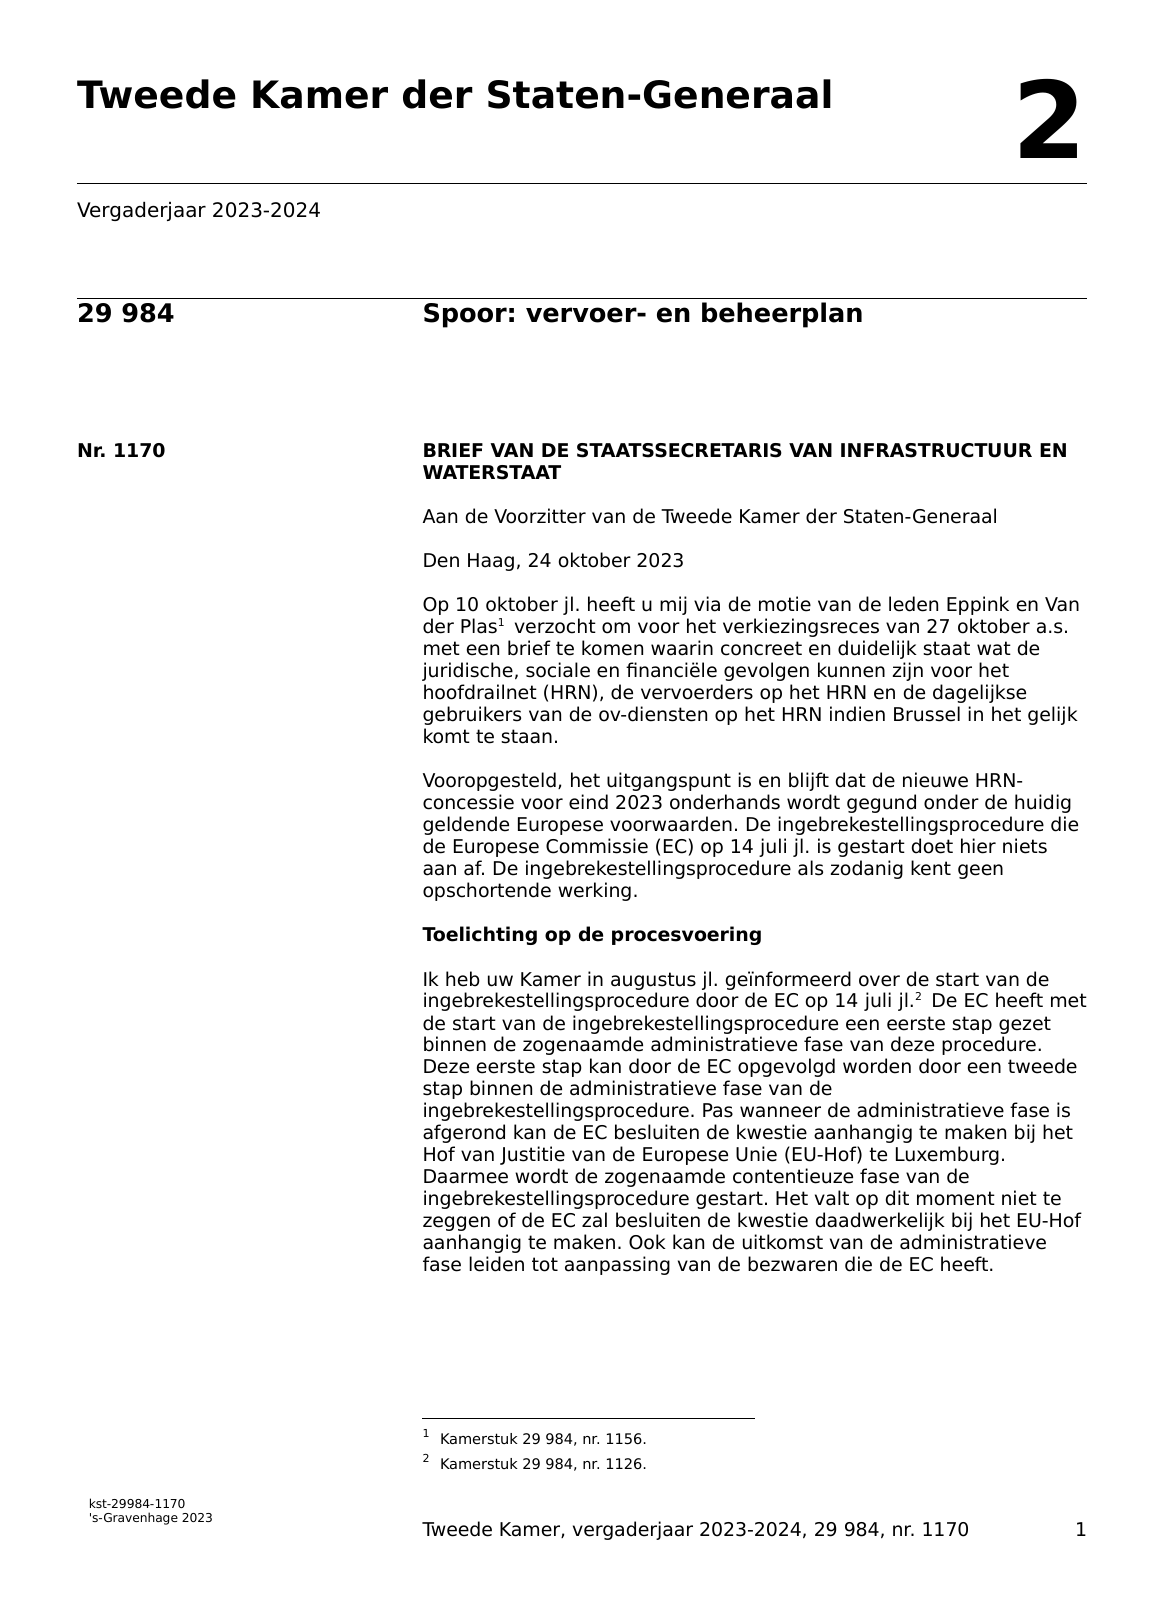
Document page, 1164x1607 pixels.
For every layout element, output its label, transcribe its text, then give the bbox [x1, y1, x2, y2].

text Kamerstuk 29 984, nr. 1156. [422, 1427, 1087, 1449]
subtitle 29 984 Spoor: vervoer- en beheerplan [77, 299, 1087, 329]
text Kamerstuk 29 984, nr. 1126. [422, 1452, 1087, 1474]
text Vooropgesteld, het uitgangspunt is en blijft dat de nieuwe HRN-concessie voor eind 2023 onderhands wordt gegund onder de huidig geldende Europese voorwaarden. De ingebrekestellingsprocedure die de Europese Commissie (EC) op 14 juli jl. is gestart doet hier niets aan af. De ingebrekestellingsprocedure als zodanig kent geen opschortende werking. [422, 770, 1087, 902]
text Op 10 oktober jl. heeft u mij via de motie van de leden Eppink en Van der Plas verzocht om voor het verkiezingsreces van 27 oktober a.s. met een brief te komen waarin concreet en duidelijk staat wat de juridische, sociale en financiële gevolgen kunnen zijn voor het hoofdrailnet (HRN), de vervoerders op het HRN en de dagelijkse gebruikers van de ov-diensten op het HRN indien Brussel in het gelijk komt te staan. [422, 594, 1087, 748]
table_header Tweede Kamer der Staten-Generaal [77, 59, 886, 183]
text 's-Gravenhage 2023 [88, 1511, 323, 1525]
text kst-29984-1170 [88, 1497, 323, 1511]
text Den Haag, 24 oktober 2023 [422, 550, 1087, 572]
subtitle Toelichting op de procesvoering [422, 924, 1087, 946]
table_cell Vergaderjaar 2023-2024 [77, 184, 1087, 298]
text Aan de Voorzitter van de Tweede Kamer der Staten-Generaal [422, 506, 1087, 528]
table_header 2 [886, 59, 1087, 183]
text Ik heb uw Kamer in augustus jl. geïnformeerd over de start van de ingebrekestellingsprocedure door de EC op 14 juli jl. De EC heeft met de start van de ingebrekestellingsprocedure een eerste stap gezet binnen de zogenaamde administratieve fase van deze procedure. Deze eerste stap kan door de EC opgevolgd worden door een tweede stap binnen de administratieve fase van de ingebrekestellingsprocedure. Pas wanneer de administratieve fase is afgerond kan de EC besluiten de kwestie aanhangig te maken bij het Hof van Justitie van de Europese Unie (EU-Hof) te Luxemburg. Daarmee wordt de zogenaamde contentieuze fase van de ingebrekestellingsprocedure gestart. Het valt op dit moment niet te zeggen of de EC zal besluiten de kwestie daadwerkelijk bij het EU-Hof aanhangig te maken. Ook kan de uitkomst van de administratieve fase leiden tot aanpassing van de bezwaren die de EC heeft. [422, 968, 1087, 1276]
subtitle Nr. 1170 BRIEF VAN DE STAATSSECRETARIS VAN INFRASTRUCTUUR EN WATERSTAAT [77, 440, 1087, 484]
